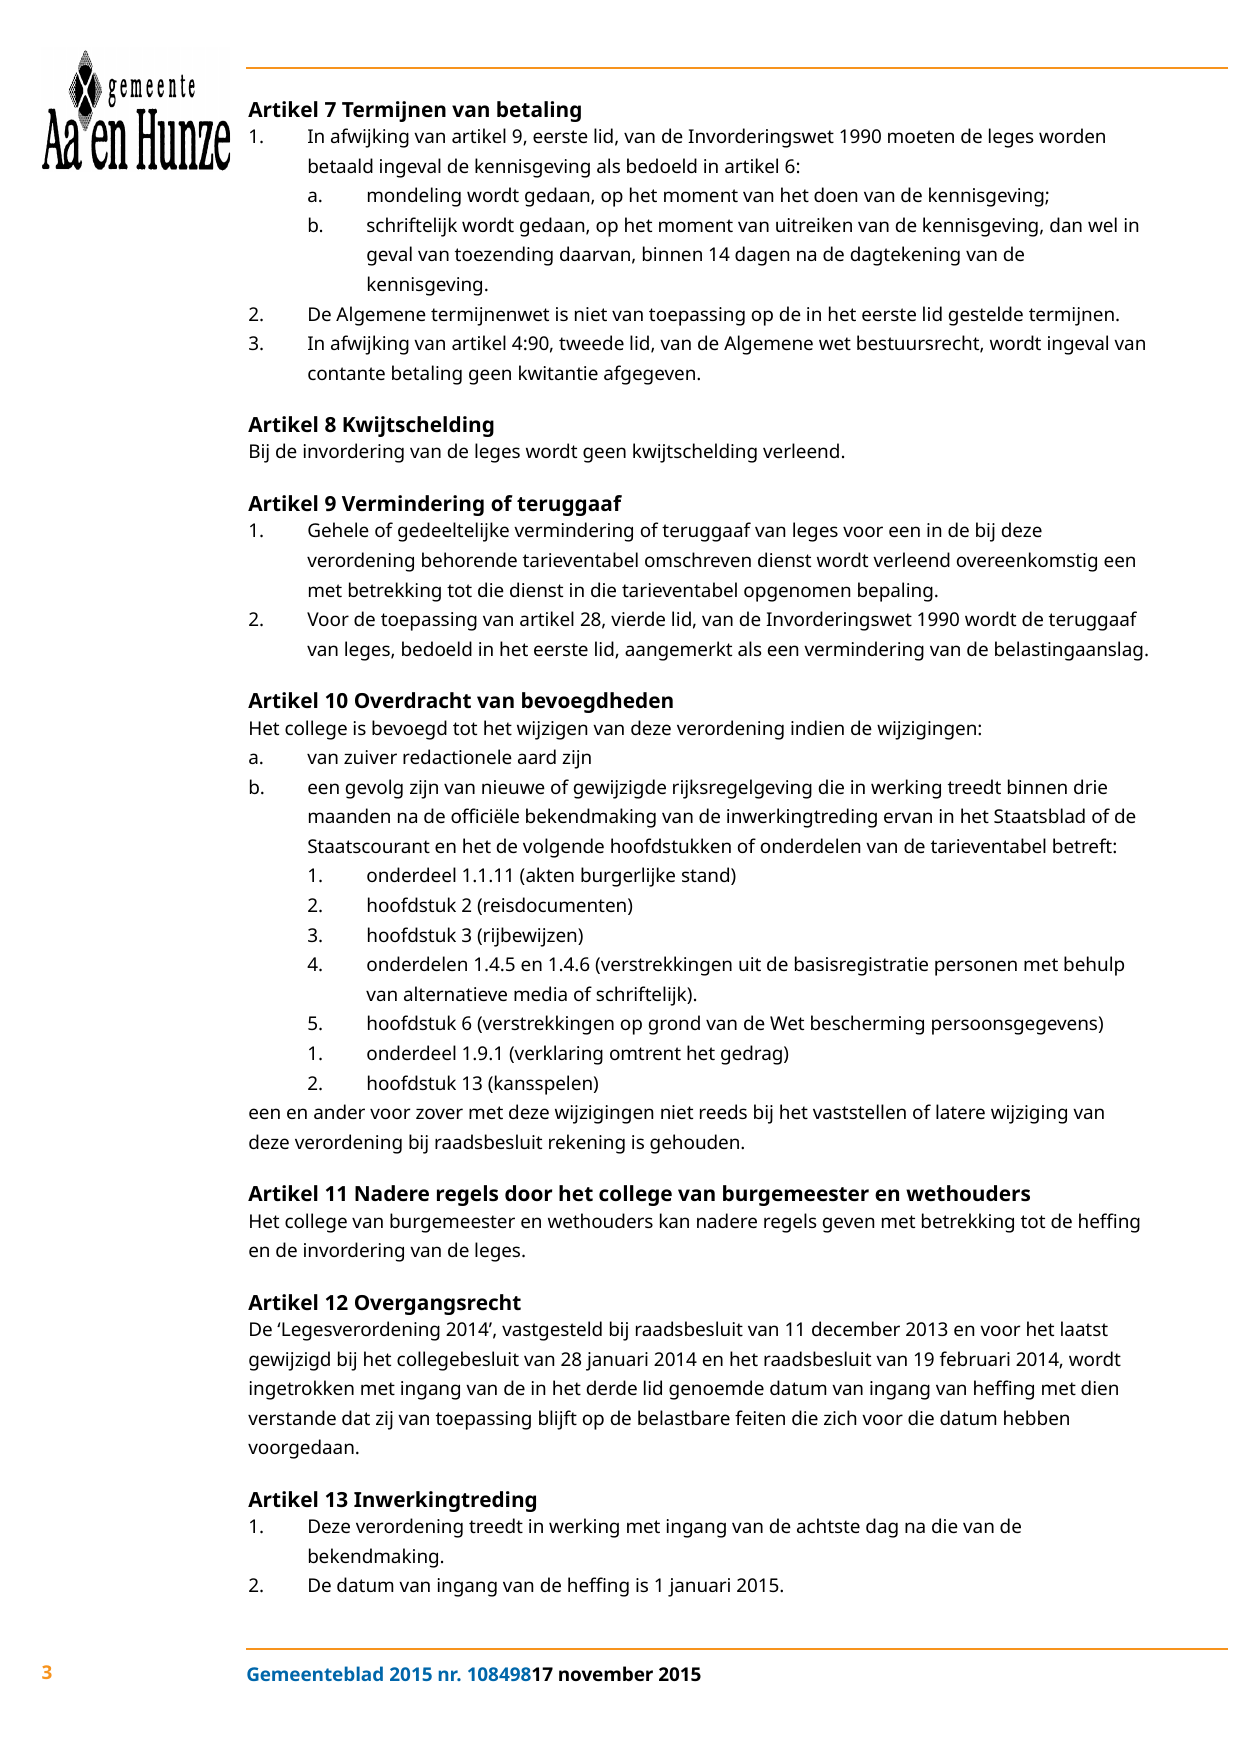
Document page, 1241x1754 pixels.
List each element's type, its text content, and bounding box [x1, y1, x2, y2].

list De datum van ingang van de heffing is 1 januari 2015. [248, 1573, 1152, 1598]
list schriftelijk wordt gedaan, op het moment van uitreiken van de kennisgeving, dan wel in geval van toezending daarvan, binnen 14 dagen na de dagtekening van de kennisgeving. [307, 212, 1152, 297]
list De Algemene termijnenwet is niet van toepassing op de in het eerste lid gestelde termijnen. [248, 301, 1152, 326]
list Deze verordening treedt in werking met ingang van de achtste dag na die van de bekendmaking. [248, 1513, 1152, 1569]
picture [41, 47, 231, 172]
list In afwijking van artikel 4:90, tweede lid, van de Algemene wet bestuursrecht, wordt ingeval van contante betaling geen kwitantie afgegeven. [248, 330, 1152, 386]
text Artikel 9 Vermindering of teruggaaf [248, 489, 1152, 518]
list onderdeel 1.1.11 (akten burgerlijke stand) [307, 863, 1152, 888]
list hoofdstuk 6 (verstrekkingen op grond van de Wet bescherming persoonsgegevens) [307, 1011, 1152, 1036]
text Artikel 8 Kwijtschelding [248, 410, 1152, 439]
list een gevolg zijn van nieuwe of gewijzigde rijksregelgeving die in werking treedt binnen drie maanden na de officiële bekendmaking van de inwerkingtreding ervan in het Staatsblad of de Staatscourant en het de volgende hoofdstukken of onderdelen van de tarieventabel betreft: [248, 774, 1152, 859]
text Artikel 7 Termijnen van betaling [248, 95, 1152, 123]
text De ‘Legesverordening 2014’, vastgesteld bij raadsbesluit van 11 december 2013 en voor het laatst gewijzigd bij het collegebesluit van 28 januari 2014 en het raadsbesluit van 19 februari 2014, wordt ingetrokken met ingang van de in het derde lid genoemde datum van ingang van heffing met dien verstande dat zij van toepassing blijft op de belastbare feiten die zich voor die datum hebben voorgedaan. [248, 1316, 1152, 1460]
text Artikel 12 Overgangsrecht [248, 1288, 1152, 1316]
text Het college is bevoegd tot het wijzigen van deze verordening indien de wijzigingen: [248, 715, 1152, 741]
list Gehele of gedeeltelijke vermindering of teruggaaf van leges voor een in de bij deze verordening behorende tarieventabel omschreven dienst wordt verleend overeenkomstig een met betrekking tot die dienst in die tarieventabel opgenomen bepaling. [248, 518, 1152, 602]
list In afwijking van artikel 9, eerste lid, van de Invorderingswet 1990 moeten de leges worden betaald ingeval de kennisgeving als bedoeld in artikel 6: [248, 123, 1152, 178]
list mondeling wordt gedaan, op het moment van het doen van de kennisgeving; [307, 182, 1152, 208]
text Artikel 13 Inwerkingtreding [248, 1485, 1152, 1513]
text een en ander voor zover met deze wijzigingen niet reeds bij het vaststellen of latere wijziging van deze verordening bij raadsbesluit rekening is gehouden. [248, 1099, 1152, 1155]
text Artikel 10 Overdracht van bevoegdheden [248, 686, 1152, 715]
list Voor de toepassing van artikel 28, vierde lid, van de Invorderingswet 1990 wordt de teruggaaf van leges, bedoeld in het eerste lid, aangemerkt als een vermindering van de belastingaanslag. [248, 606, 1152, 662]
list onderdeel 1.9.1 (verklaring omtrent het gedrag) [307, 1040, 1152, 1066]
text Het college van burgemeester en wethouders kan nadere regels geven met betrekking tot de heffing en de invordering van de leges. [248, 1208, 1152, 1263]
list hoofdstuk 2 (reisdocumenten) [307, 892, 1152, 918]
list onderdelen 1.4.5 en 1.4.6 (verstrekkingen uit de basisregistratie personen met behulp van alternatieve media of schriftelijk). [307, 951, 1152, 1007]
text Bij de invordering van de leges wordt geen kwijtschelding verleend. [248, 439, 1152, 464]
text Artikel 11 Nadere regels door het college van burgemeester en wethouders [248, 1179, 1152, 1208]
list hoofdstuk 3 (rijbewijzen) [307, 922, 1152, 948]
list hoofdstuk 13 (kansspelen) [307, 1070, 1152, 1096]
list van zuiver redactionele aard zijn [248, 744, 1152, 770]
